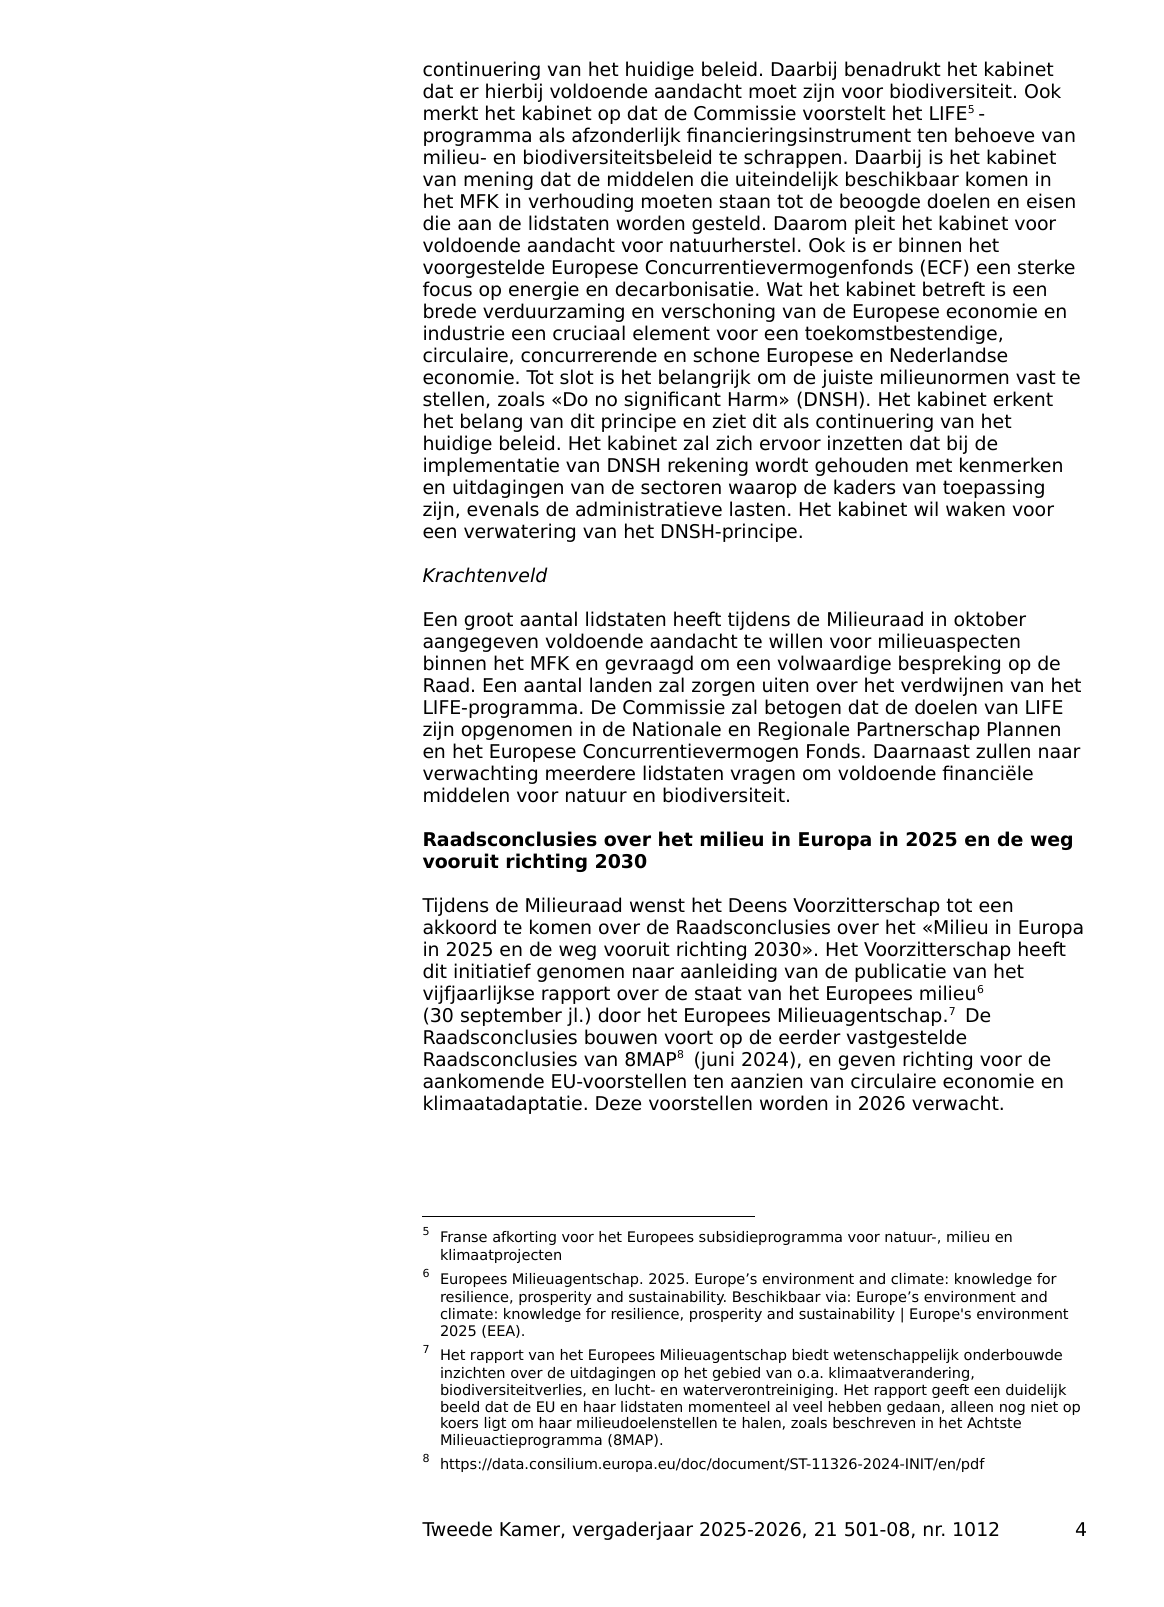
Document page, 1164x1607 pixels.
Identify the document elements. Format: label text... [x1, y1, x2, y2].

text Tijdens de Milieuraad wenst het Deens Voorzitterschap tot een akkoord te komen over de Raadsconclusies over het «Milieu in Europa in 2025 en de weg vooruit richting 2030». Het Voorzitterschap heeft dit initiatief genomen naar aanleiding van de publicatie van het vijfjaarlijkse rapport over de staat van het Europees milieu (30 september jl.) door het Europees Milieuagentschap. De Raadsconclusies bouwen voort op de eerder vastgestelde Raadsconclusies van 8MAP (juni 2024), en geven richting voor de aankomende EU-voorstellen ten aanzien van circulaire economie en klimaatadaptatie. Deze voorstellen worden in 2026 verwacht. [422, 895, 1087, 1115]
subtitle Krachtenveld [422, 565, 1087, 587]
subtitle Raadsconclusies over het milieu in Europa in 2025 en de weg vooruit richting 2030 [422, 829, 1087, 873]
text continuering van het huidige beleid. Daarbij benadrukt het kabinet dat er hierbij voldoende aandacht moet zijn voor biodiversiteit. Ook merkt het kabinet op dat de Commissie voorstelt het LIFE-programma als afzonderlijk financieringsinstrument ten behoeve van milieu- en biodiversiteitsbeleid te schrappen. Daarbij is het kabinet van mening dat de middelen die uiteindelijk beschikbaar komen in het MFK in verhouding moeten staan tot de beoogde doelen en eisen die aan de lidstaten worden gesteld. Daarom pleit het kabinet voor voldoende aandacht voor natuurherstel. Ook is er binnen het voorgestelde Europese Concurrentievermogenfonds (ECF) een sterke focus op energie en decarbonisatie. Wat het kabinet betreft is een brede verduurzaming en verschoning van de Europese economie en industrie een cruciaal element voor een toekomstbestendige, circulaire, concurrerende en schone Europese en Nederlandse economie. Tot slot is het belangrijk om de juiste milieunormen vast te stellen, zoals «Do no significant Harm» (DNSH). Het kabinet erkent het belang van dit principe en ziet dit als continuering van het huidige beleid. Het kabinet zal zich ervoor inzetten dat bij de implementatie van DNSH rekening wordt gehouden met kenmerken en uitdagingen van de sectoren waarop de kaders van toepassing zijn, evenals de administratieve lasten. Het kabinet wil waken voor een verwatering van het DNSH-principe. [422, 59, 1087, 543]
text https://data.consilium.europa.eu/doc/document/ST-11326-2024-INIT/en/pdf [422, 1452, 1087, 1474]
text Het rapport van het Europees Milieuagentschap biedt wetenschappelijk onderbouwde inzichten over de uitdagingen op het gebied van o.a. klimaatverandering, biodiversiteitverlies, en lucht- en waterverontreiniging. Het rapport geeft een duidelijk beeld dat de EU en haar lidstaten momenteel al veel hebben gedaan, alleen nog niet op koers ligt om haar milieudoelenstellen te halen, zoals beschreven in het Achtste Milieuactieprogramma (8MAP). [422, 1343, 1087, 1449]
text Europees Milieuagentschap. 2025. Europe’s environment and climate: knowledge for resilience, prosperity and sustainability. Beschikbaar via: Europe’s environment and climate: knowledge for resilience, prosperity and sustainability | Europe's environment 2025 (EEA). [422, 1267, 1087, 1340]
text Een groot aantal lidstaten heeft tijdens de Milieuraad in oktober aangegeven voldoende aandacht te willen voor milieuaspecten binnen het MFK en gevraagd om een volwaardige bespreking op de Raad. Een aantal landen zal zorgen uiten over het verdwijnen van het LIFE-programma. De Commissie zal betogen dat de doelen van LIFE zijn opgenomen in de Nationale en Regionale Partnerschap Plannen en het Europese Concurrentievermogen Fonds. Daarnaast zullen naar verwachting meerdere lidstaten vragen om voldoende financiële middelen voor natuur en biodiversiteit. [422, 609, 1087, 807]
text Franse afkorting voor het Europees subsidieprogramma voor natuur-, milieu en klimaatprojecten [422, 1225, 1087, 1264]
